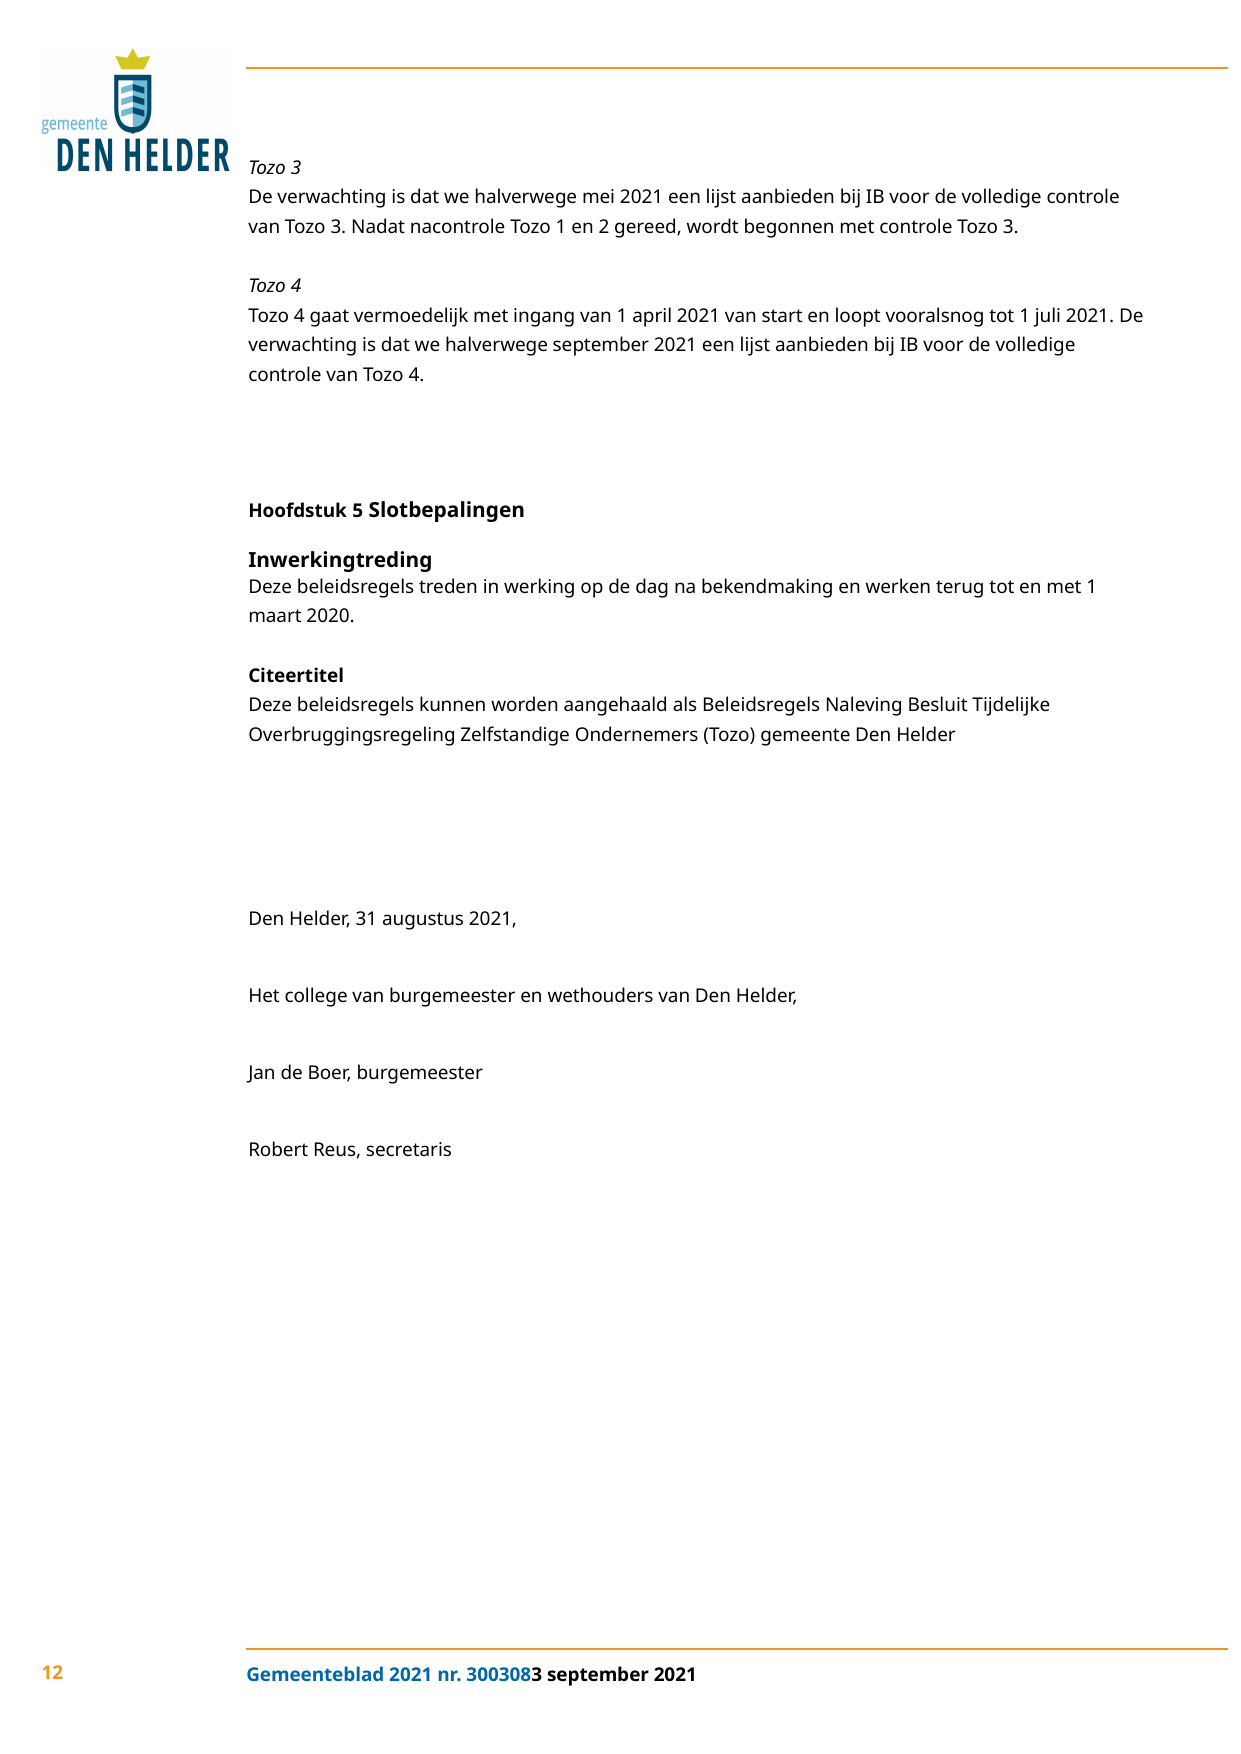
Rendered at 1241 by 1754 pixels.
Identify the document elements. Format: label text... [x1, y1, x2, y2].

text Hoofdstuk 5 Slotbepalingen [248, 495, 1152, 524]
picture [130, 157, 135, 172]
text Jan de Boer, burgemeester [248, 1059, 1152, 1085]
picture [63, 144, 68, 165]
text Het college van burgemeester en wethouders van Den Helder, [248, 982, 1152, 1008]
text De verwachting is dat we halverwege mei 2021 een lijst aanbieden bij IB voor de volledige controle van Tozo 3. Nadat nacontrole Tozo 1 en 2 gereed, wordt begonnen met controle Tozo 3. [248, 183, 1152, 239]
text Tozo 4 [248, 272, 1152, 298]
picture [182, 144, 187, 165]
text Deze beleidsregels treden in werking op de dag na bekendmaking en werken terug tot en met 1 maart 2020. [248, 573, 1152, 628]
picture [100, 154, 106, 172]
text Citeertitel [248, 662, 1152, 688]
text Tozo 4 gaat vermoedelijk met ingang van 1 april 2021 van start en loopt vooralsnog tot 1 juli 2021. De verwachting is dat we halverwege september 2021 een lijst aanbieden bij IB voor de volledige controle van Tozo 4. [248, 302, 1152, 387]
text Deze beleidsregels kunnen worden aangehaald als Beleidsregels Naleving Besluit Tijdelijke Overbruggingsregeling Zelfstandige Ondernemers (Tozo) gemeente Den Helder [248, 691, 1152, 747]
text Tozo 3 [248, 154, 1152, 180]
text Inwerkingtreding [248, 545, 1152, 573]
text Den Helder, 31 augustus 2021, [248, 905, 1152, 930]
picture [41, 47, 231, 172]
picture [220, 160, 224, 172]
text Robert Reus, secretaris [248, 1136, 1152, 1162]
